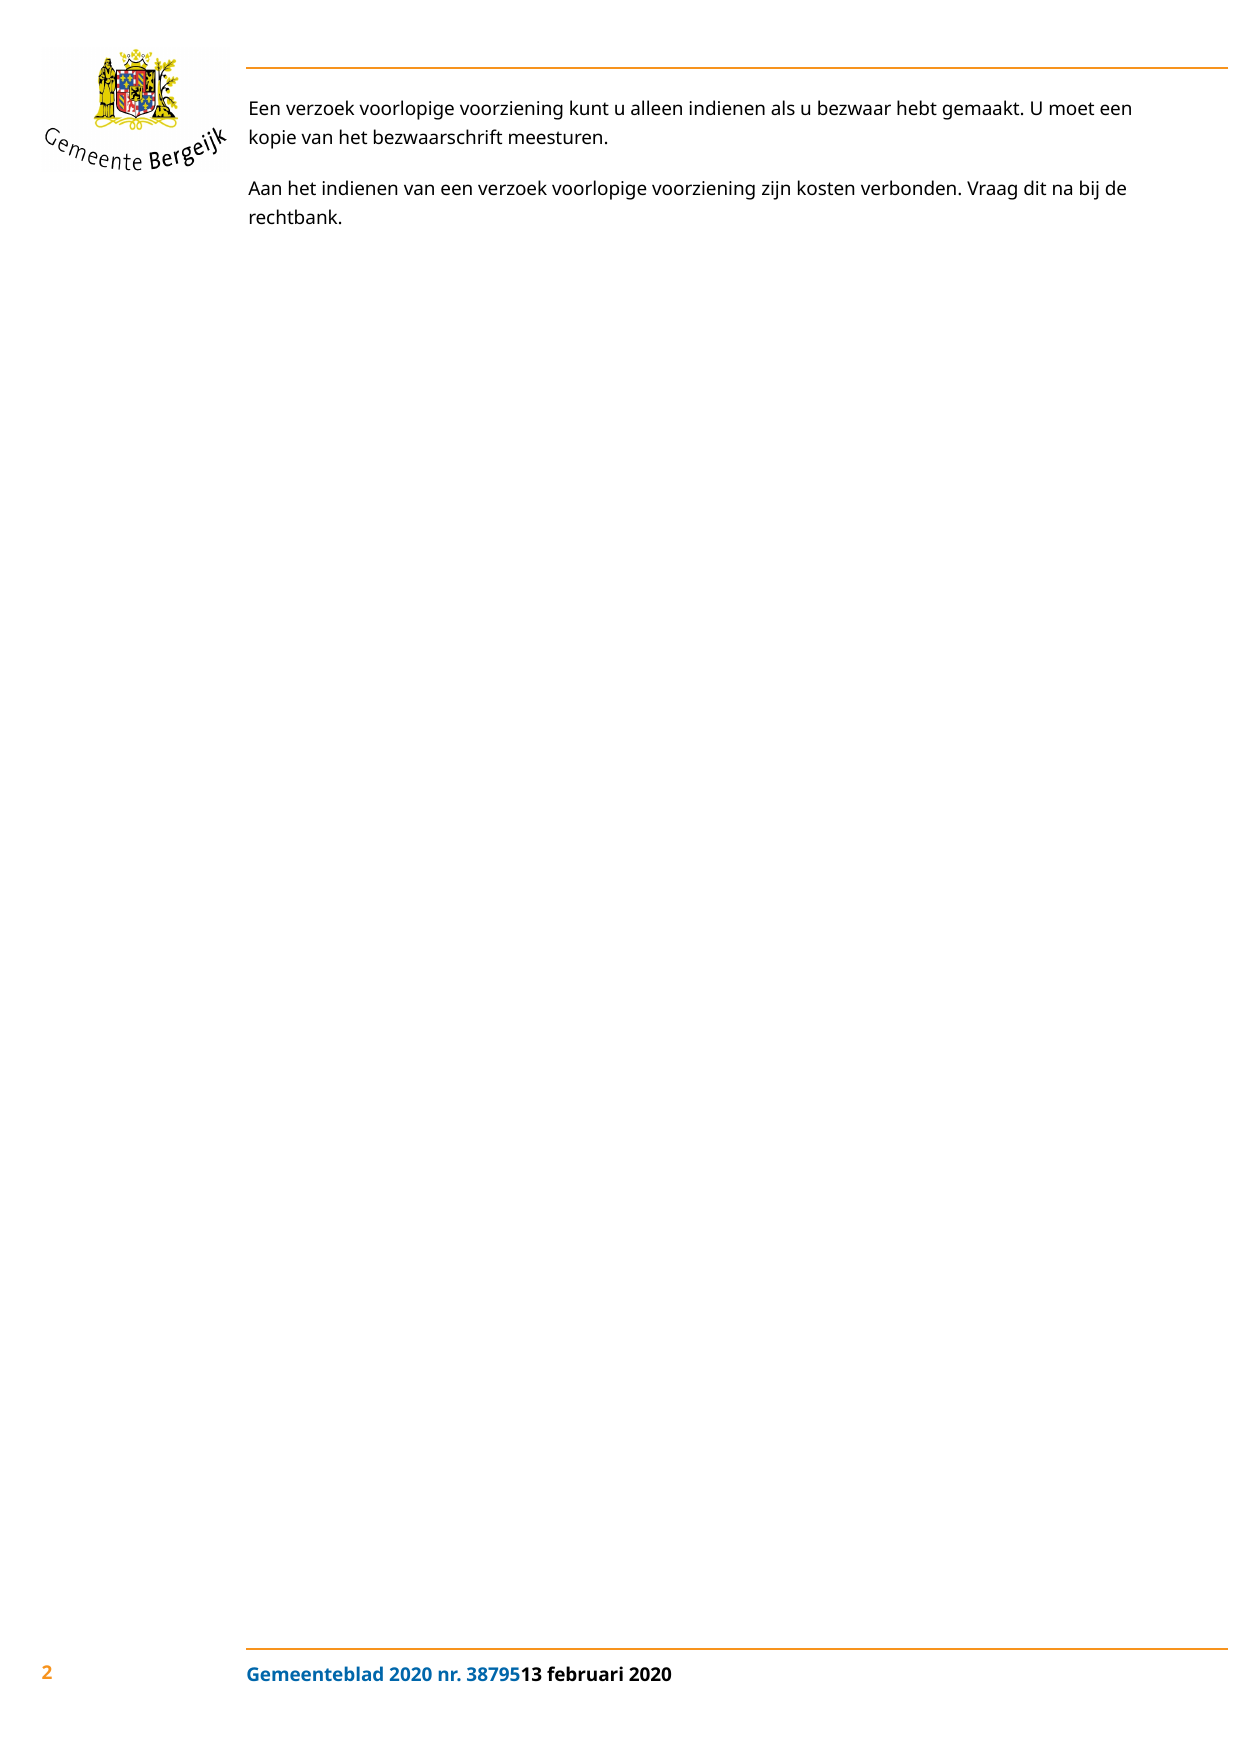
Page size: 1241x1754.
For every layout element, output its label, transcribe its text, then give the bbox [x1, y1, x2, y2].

picture [41, 47, 231, 172]
text Een verzoek voorlopige voorziening kunt u alleen indienen als u bezwaar hebt gemaakt. U moet een kopie van het bezwaarschrift meesturen. [248, 95, 1152, 150]
text Aan het indienen van een verzoek voorlopige voorziening zijn kosten verbonden. Vraag dit na bij de rechtbank. [248, 175, 1152, 230]
